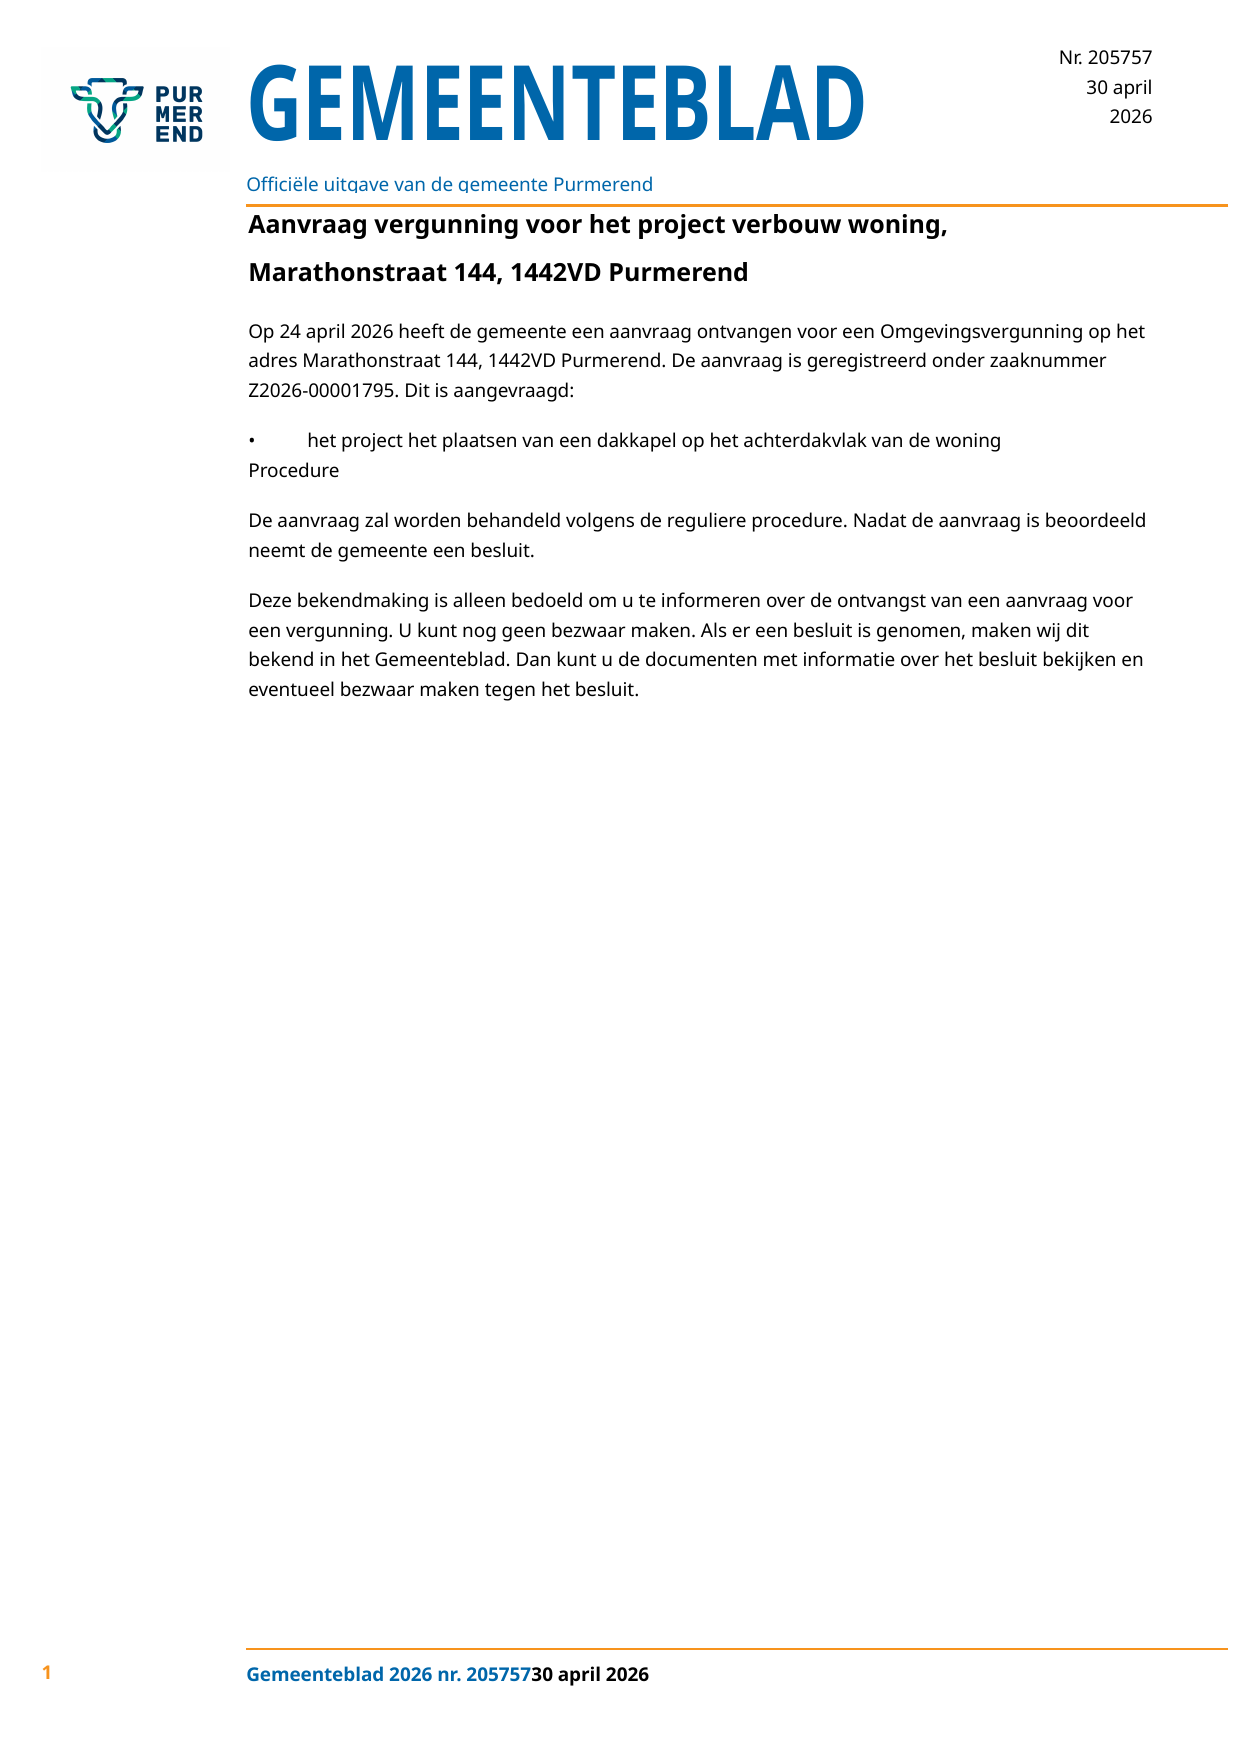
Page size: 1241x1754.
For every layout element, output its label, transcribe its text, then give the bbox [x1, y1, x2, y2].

text Procedure [248, 457, 1152, 483]
text Op 24 april 2026 heeft de gemeente een aanvraag ontvangen voor een Omgevingsvergunning op het adres Marathonstraat 144, 1442VD Purmerend. De aanvraag is geregistreerd onder zaaknummer Z2026-00001795. Dit is aangevraagd: [248, 318, 1152, 403]
text Deze bekendmaking is alleen bedoeld om u te informeren over de ontvangst van een aanvraag voor een vergunning. U kunt nog geen bezwaar maken. Als er een besluit is genomen, maken wij dit bekend in het Gemeenteblad. Dan kunt u de documenten met informatie over het besluit bekijken en eventueel bezwaar maken tegen het besluit. [248, 587, 1152, 702]
picture [41, 47, 231, 172]
text De aanvraag zal worden behandeld volgens de reguliere procedure. Nadat de aanvraag is beoordeeld neemt de gemeente een besluit. [248, 507, 1152, 563]
text Aanvraag vergunning voor het project verbouw woning, Marathonstraat 144, 1442VD Purmerend [248, 207, 1152, 288]
list het project het plaatsen van een dakkapel op het achterdakvlak van de woning [248, 427, 1152, 453]
